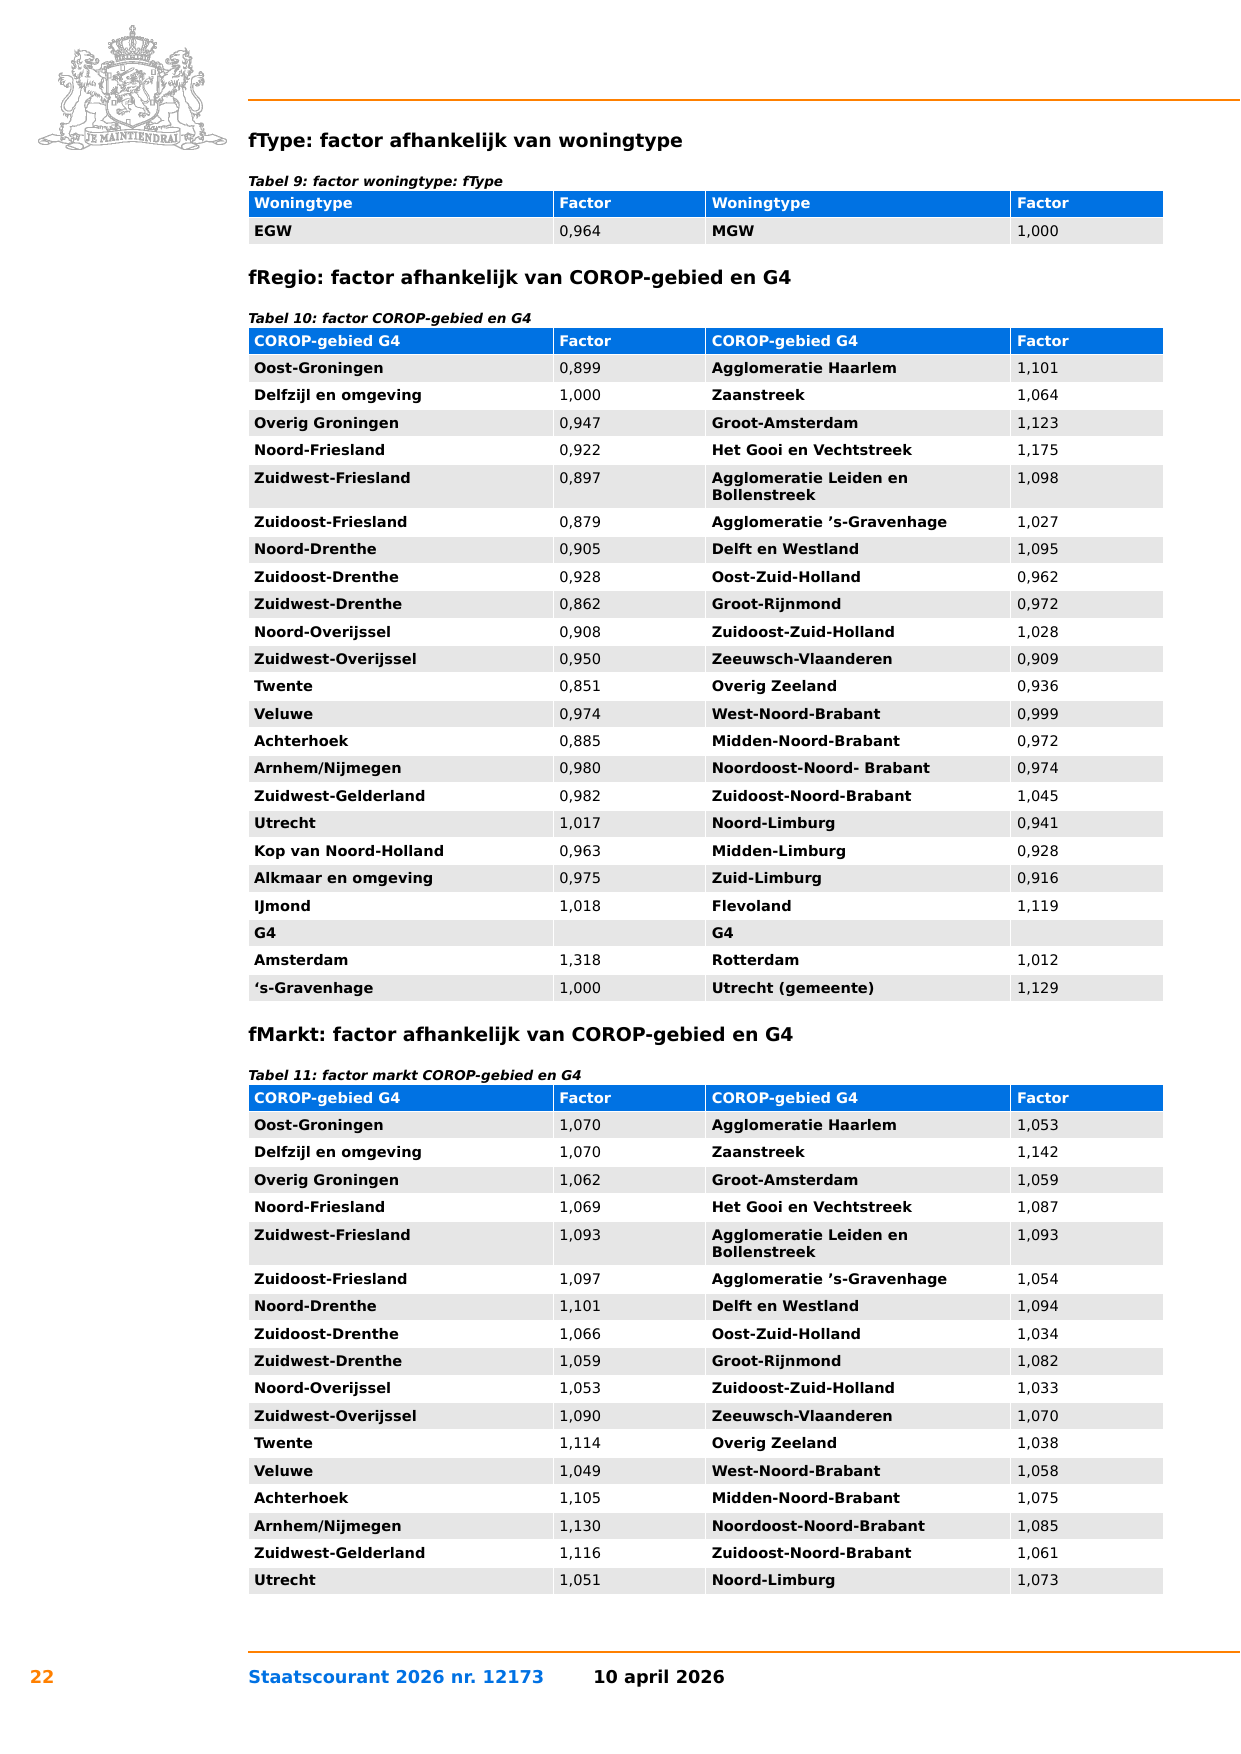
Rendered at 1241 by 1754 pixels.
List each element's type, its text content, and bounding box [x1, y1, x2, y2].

table_cell 1,101 [554, 1294, 705, 1320]
table_cell 1,061 [1011, 1540, 1163, 1566]
table_cell Het Gooi en Vechtstreek [706, 1194, 1010, 1221]
table_cell Zuidoost-Zuid-Holland [706, 1376, 1010, 1402]
table_cell Oost-Zuid-Holland [706, 564, 1010, 590]
table_cell Utrecht [249, 1568, 553, 1594]
table_cell 1,175 [1011, 438, 1163, 464]
table_cell 1,090 [554, 1403, 705, 1429]
table_cell Factor [1011, 328, 1163, 354]
table_cell 0,972 [1011, 591, 1163, 618]
table_cell Veluwe [249, 701, 553, 727]
table_cell Groot-Rijnmond [706, 1348, 1010, 1375]
table_cell Agglomeratie Leiden en Bollenstreek [706, 1222, 1010, 1265]
table_cell Noordoost-Noord-Brabant [706, 1513, 1010, 1539]
table_cell EGW [249, 218, 553, 244]
table_cell Twente [249, 674, 553, 700]
table_cell 0,885 [554, 728, 705, 755]
table_cell Noord-Friesland [249, 438, 553, 464]
table_cell [1011, 920, 1163, 946]
table_cell 1,116 [554, 1540, 705, 1566]
table_cell 1,018 [554, 893, 705, 919]
table_cell Utrecht (gemeente) [706, 975, 1010, 1001]
table_cell 0,975 [554, 865, 705, 892]
table_cell Zeeuwsch-Vlaanderen [706, 646, 1010, 672]
table_cell 1,000 [554, 383, 705, 409]
table_cell 1,101 [1011, 355, 1163, 382]
table_cell 1,034 [1011, 1321, 1163, 1347]
table_cell Achterhoek [249, 728, 553, 755]
table_cell Woningtype [706, 191, 1010, 217]
table_cell Noord-Overijssel [249, 1376, 553, 1402]
table_cell 1,070 [554, 1112, 705, 1138]
table_cell 0,908 [554, 619, 705, 645]
table_cell Alkmaar en omgeving [249, 865, 553, 892]
table_cell 1,114 [554, 1431, 705, 1457]
table_cell Oost-Groningen [249, 355, 553, 382]
table_cell 0,962 [1011, 564, 1163, 590]
table_cell 1,051 [554, 1568, 705, 1594]
table_header Tabel 9: factor woningtype: fType [248, 174, 1163, 189]
table_cell Midden-Limburg [706, 838, 1010, 864]
table_cell Groot-Amsterdam [706, 1167, 1010, 1193]
table_cell Zeeuwsch-Vlaanderen [706, 1403, 1010, 1429]
table_cell Overig Groningen [249, 410, 553, 436]
table_cell Agglomeratie Haarlem [706, 1112, 1010, 1138]
table_cell Zaanstreek [706, 1140, 1010, 1166]
table_cell Zuidwest-Drenthe [249, 1348, 553, 1375]
table_cell 1,123 [1011, 410, 1163, 436]
table_cell Agglomeratie Leiden en Bollenstreek [706, 465, 1010, 508]
table_cell [554, 920, 705, 946]
table_cell Zaanstreek [706, 383, 1010, 409]
table_cell 1,058 [1011, 1458, 1163, 1484]
table_cell Oost-Zuid-Holland [706, 1321, 1010, 1347]
table_cell 1,073 [1011, 1568, 1163, 1594]
table_cell Zuidoost-Noord-Brabant [706, 783, 1010, 809]
table_cell Zuidoost-Noord-Brabant [706, 1540, 1010, 1566]
table_cell Achterhoek [249, 1485, 553, 1512]
table_cell Utrecht [249, 811, 553, 837]
table_cell Overig Groningen [249, 1167, 553, 1193]
table_cell Delft en Westland [706, 1294, 1010, 1320]
table_cell 0,879 [554, 509, 705, 536]
table_cell COROP-gebied G4 [249, 328, 553, 354]
table_cell Zuidwest-Gelderland [249, 783, 553, 809]
table_cell 1,000 [554, 975, 705, 1001]
table_cell 0,936 [1011, 674, 1163, 700]
table_cell West-Noord-Brabant [706, 701, 1010, 727]
table_cell Zuidwest-Friesland [249, 465, 553, 508]
picture [38, 25, 227, 150]
table_cell 1,033 [1011, 1376, 1163, 1402]
table_cell Delfzijl en omgeving [249, 1140, 553, 1166]
table_cell Twente [249, 1431, 553, 1457]
table_cell Factor [554, 1085, 705, 1111]
table_cell 0,851 [554, 674, 705, 700]
table_cell 1,053 [554, 1376, 705, 1402]
table_cell 0,909 [1011, 646, 1163, 672]
table_cell 0,928 [554, 564, 705, 590]
table_cell West-Noord-Brabant [706, 1458, 1010, 1484]
table_cell Noord-Drenthe [249, 537, 553, 563]
table_cell Kop van Noord-Holland [249, 838, 553, 864]
table_cell COROP-gebied G4 [249, 1085, 553, 1111]
table_cell 0,980 [554, 756, 705, 782]
table_cell Zuid-Limburg [706, 865, 1010, 892]
table_cell Noord-Limburg [706, 811, 1010, 837]
table_cell G4 [249, 920, 553, 946]
table_header Tabel 11: factor markt COROP-gebied en G4 [248, 1068, 1163, 1084]
table_cell 0,974 [554, 701, 705, 727]
table_cell Midden-Noord-Brabant [706, 728, 1010, 755]
table_cell 0,999 [1011, 701, 1163, 727]
table_cell 1,075 [1011, 1485, 1163, 1512]
subtitle fRegio: factor afhankelijk van COROP-gebied en G4 [248, 267, 1163, 289]
table_cell Zuidwest-Gelderland [249, 1540, 553, 1566]
table_cell 1,069 [554, 1194, 705, 1221]
subtitle fMarkt: factor afhankelijk van COROP-gebied en G4 [248, 1024, 1163, 1046]
table_cell Oost-Groningen [249, 1112, 553, 1138]
table_cell COROP-gebied G4 [706, 1085, 1010, 1111]
table_cell Noord-Drenthe [249, 1294, 553, 1320]
table_cell Zuidoost-Drenthe [249, 564, 553, 590]
table_cell 0,964 [554, 218, 705, 244]
table_cell 0,899 [554, 355, 705, 382]
table_cell 1,045 [1011, 783, 1163, 809]
table_cell 1,085 [1011, 1513, 1163, 1539]
table_cell Factor [554, 328, 705, 354]
table_cell IJmond [249, 893, 553, 919]
table_cell Factor [1011, 191, 1163, 217]
table_cell Flevoland [706, 893, 1010, 919]
table_cell 1,066 [554, 1321, 705, 1347]
table_cell 1,093 [1011, 1222, 1163, 1265]
table_cell 0,897 [554, 465, 705, 508]
table_cell 1,095 [1011, 537, 1163, 563]
table_cell Het Gooi en Vechtstreek [706, 438, 1010, 464]
table_cell 0,974 [1011, 756, 1163, 782]
subtitle fType: factor afhankelijk van woningtype [248, 130, 1163, 152]
table_cell Overig Zeeland [706, 674, 1010, 700]
table_cell Arnhem/Nijmegen [249, 1513, 553, 1539]
table_cell Zuidoost-Drenthe [249, 1321, 553, 1347]
table_cell 0,862 [554, 591, 705, 618]
table_cell Noordoost-Noord- Brabant [706, 756, 1010, 782]
table_cell Zuidwest-Friesland [249, 1222, 553, 1265]
table_cell 1,098 [1011, 465, 1163, 508]
table_cell 1,012 [1011, 948, 1163, 974]
table_cell Amsterdam [249, 948, 553, 974]
table_cell 1,054 [1011, 1266, 1163, 1292]
table_cell 1,142 [1011, 1140, 1163, 1166]
table_cell 0,916 [1011, 865, 1163, 892]
table_cell Noord-Overijssel [249, 619, 553, 645]
table_cell Delfzijl en omgeving [249, 383, 553, 409]
table_cell 1,064 [1011, 383, 1163, 409]
table_cell 0,982 [554, 783, 705, 809]
table_cell Overig Zeeland [706, 1431, 1010, 1457]
table_cell 0,941 [1011, 811, 1163, 837]
table_cell 0,947 [554, 410, 705, 436]
table_cell Rotterdam [706, 948, 1010, 974]
table_cell Zuidwest-Overijssel [249, 1403, 553, 1429]
table_cell 1,130 [554, 1513, 705, 1539]
table_cell Zuidoost-Friesland [249, 509, 553, 536]
table_cell Zuidoost-Friesland [249, 1266, 553, 1292]
table_cell ‘s-Gravenhage [249, 975, 553, 1001]
table_cell 1,119 [1011, 893, 1163, 919]
table_cell 1,059 [1011, 1167, 1163, 1193]
table_cell 1,062 [554, 1167, 705, 1193]
table_cell Noord-Limburg [706, 1568, 1010, 1594]
table_cell Agglomeratie Haarlem [706, 355, 1010, 382]
table_cell Groot-Amsterdam [706, 410, 1010, 436]
table_cell 0,963 [554, 838, 705, 864]
table_cell 1,059 [554, 1348, 705, 1375]
table_cell 0,950 [554, 646, 705, 672]
table_cell Agglomeratie ’s-Gravenhage [706, 1266, 1010, 1292]
table_cell COROP-gebied G4 [706, 328, 1010, 354]
table_cell 1,097 [554, 1266, 705, 1292]
table_cell Factor [554, 191, 705, 217]
table_cell Zuidoost-Zuid-Holland [706, 619, 1010, 645]
table_cell Woningtype [249, 191, 553, 217]
table_cell 1,028 [1011, 619, 1163, 645]
table_cell 1,129 [1011, 975, 1163, 1001]
table_cell 1,017 [554, 811, 705, 837]
table_cell Noord-Friesland [249, 1194, 553, 1221]
table_cell Veluwe [249, 1458, 553, 1484]
table_cell Agglomeratie ’s-Gravenhage [706, 509, 1010, 536]
table_cell 1,094 [1011, 1294, 1163, 1320]
table_cell 0,928 [1011, 838, 1163, 864]
table_cell 1,038 [1011, 1431, 1163, 1457]
table_cell 1,070 [1011, 1403, 1163, 1429]
table_cell 1,053 [1011, 1112, 1163, 1138]
table_cell Groot-Rijnmond [706, 591, 1010, 618]
table_cell Midden-Noord-Brabant [706, 1485, 1010, 1512]
table_cell 1,082 [1011, 1348, 1163, 1375]
table_cell 1,049 [554, 1458, 705, 1484]
table_cell 1,027 [1011, 509, 1163, 536]
table_cell MGW [706, 218, 1010, 244]
table_cell 0,972 [1011, 728, 1163, 755]
table_cell Zuidwest-Overijssel [249, 646, 553, 672]
table_cell 1,070 [554, 1140, 705, 1166]
table_cell Arnhem/Nijmegen [249, 756, 553, 782]
table_cell 0,922 [554, 438, 705, 464]
table_cell Factor [1011, 1085, 1163, 1111]
table_cell 1,000 [1011, 218, 1163, 244]
table_cell 1,318 [554, 948, 705, 974]
table_cell Zuidwest-Drenthe [249, 591, 553, 618]
table_cell 1,105 [554, 1485, 705, 1512]
table_header Tabel 10: factor COROP-gebied en G4 [248, 311, 1163, 327]
table_cell 1,093 [554, 1222, 705, 1265]
table_cell 0,905 [554, 537, 705, 563]
table_cell Delft en Westland [706, 537, 1010, 563]
table_cell 1,087 [1011, 1194, 1163, 1221]
table_cell G4 [706, 920, 1010, 946]
